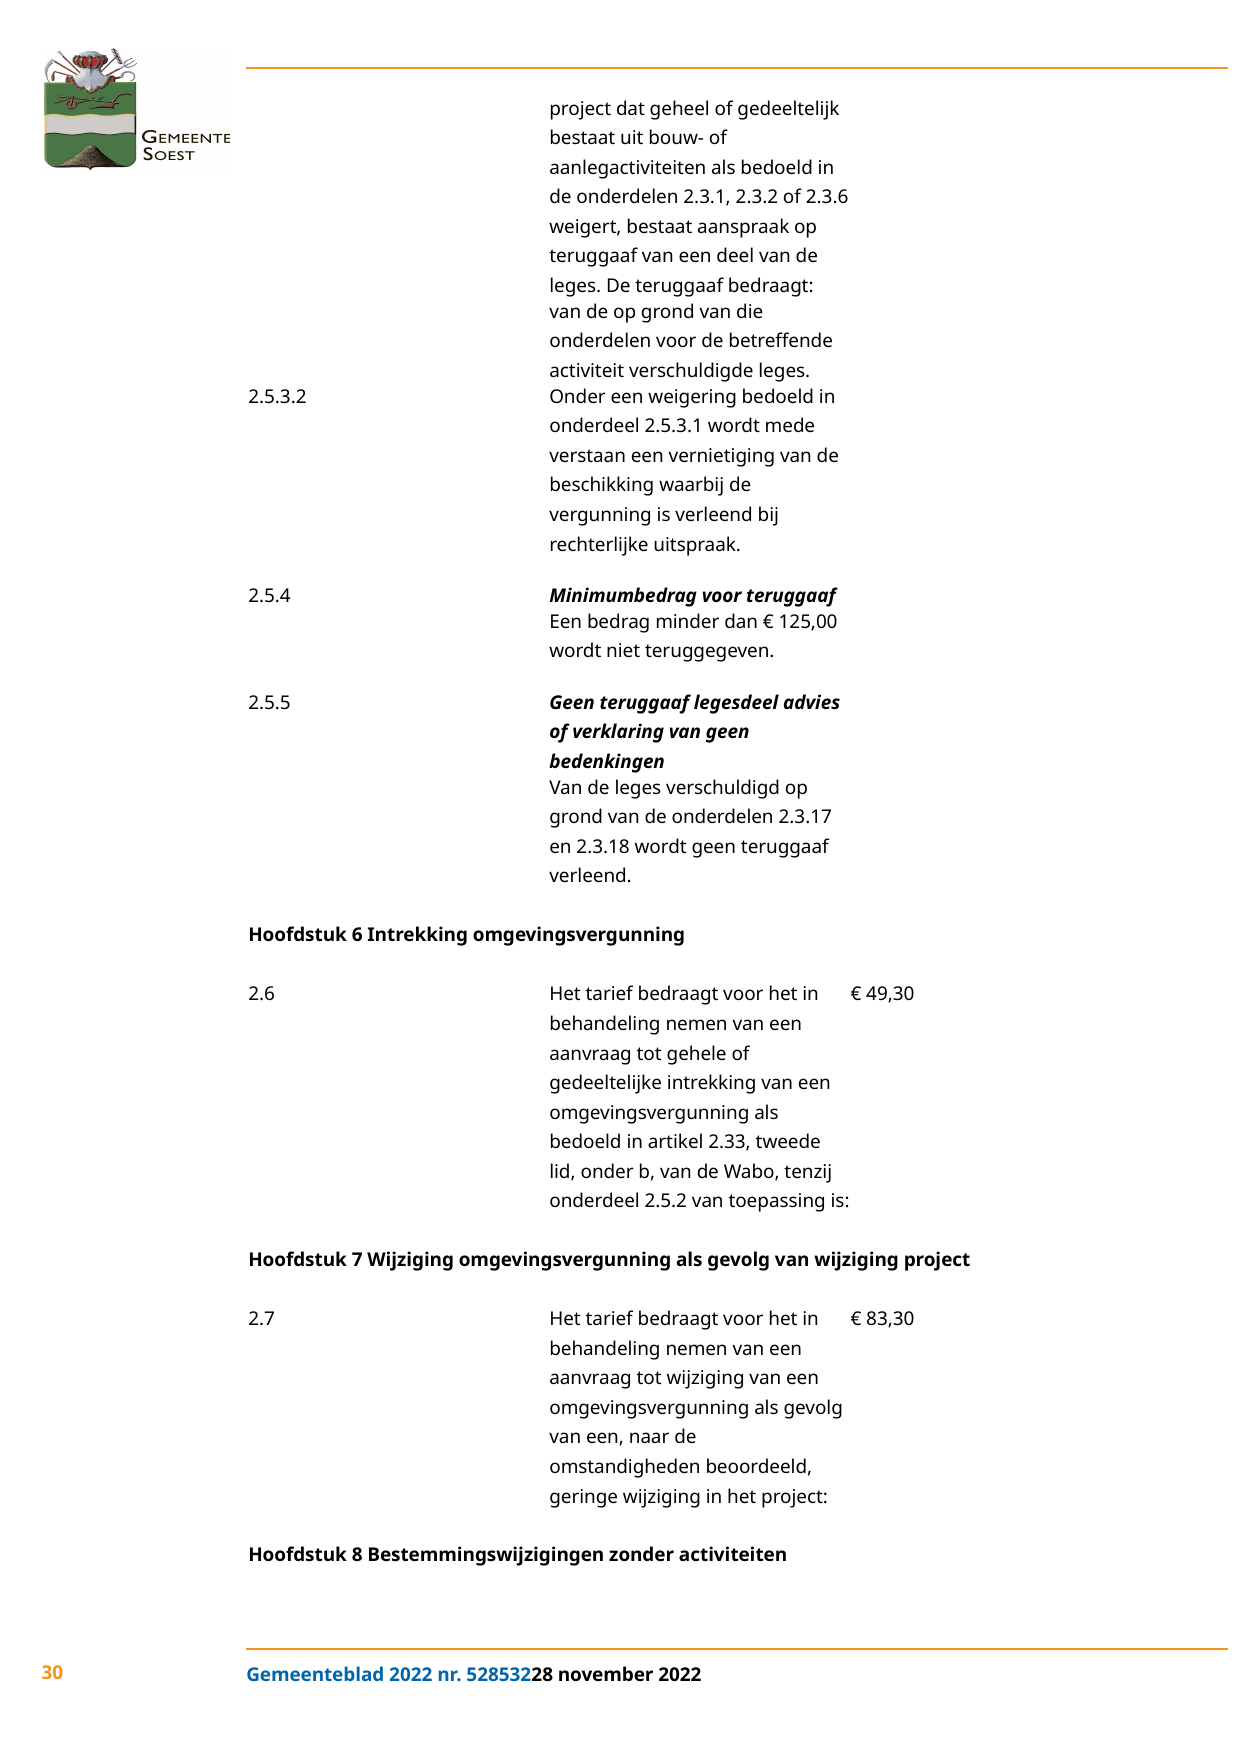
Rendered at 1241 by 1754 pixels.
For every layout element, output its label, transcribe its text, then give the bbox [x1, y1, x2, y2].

table_cell [850, 95, 1152, 298]
table_cell [850, 383, 1152, 557]
table_cell [850, 557, 1152, 582]
table_cell van de op grond van die onderdelen voor de betreffende activiteit verschuldigde leges. [549, 298, 850, 383]
text Hoofdstuk 6 Intrekking omgevingsvergunning [248, 921, 1152, 947]
table_cell [850, 663, 1152, 689]
table_header 2.7 [248, 1305, 549, 1509]
table_cell Onder een weigering bedoeld in onderdeel 2.5.3.1 wordt mede verstaan een vernietiging van de beschikking waarbij de vergunning is verleend bij rechterlijke uitspraak. [549, 383, 850, 557]
table_cell [850, 298, 1152, 383]
table_cell Een bedrag minder dan € 125,00 wordt niet teruggegeven. [549, 608, 850, 663]
table_header Het tarief bedraagt voor het in behandeling nemen van een aanvraag tot gehele of gedeeltelijke intrekking van een omgevingsvergunning als bedoeld in artikel 2.33, tweede lid, onder b, van de Wabo, tenzij onderdeel 2.5.2 van toepassing is: [549, 981, 850, 1213]
table_cell 2.5.3.2 [248, 383, 549, 557]
text Hoofdstuk 8 Bestemmingswijzigingen zonder activiteiten [248, 1541, 1152, 1567]
table_cell [248, 774, 549, 888]
table_cell [850, 582, 1152, 608]
table_cell Geen teruggaaf legesdeel advies of verklaring van geen bedenkingen [549, 689, 850, 774]
table_header € 49,30 [850, 981, 1152, 1213]
table_cell [248, 663, 549, 689]
table_header 2.6 [248, 981, 549, 1213]
table_cell 2.5.5 [248, 689, 549, 774]
table_cell [549, 663, 850, 689]
table_cell Van de leges verschuldigd op grond van de onderdelen 2.3.17 en 2.3.18 wordt geen teruggaaf verleend. [549, 774, 850, 888]
text Hoofdstuk 7 Wijziging omgevingsvergunning als gevolg van wijziging project [248, 1246, 1152, 1272]
table_cell [248, 95, 549, 383]
table_header Het tarief bedraagt voor het in behandeling nemen van een aanvraag tot wijziging van een omgevingsvergunning als gevolg van een, naar de omstandigheden beoordeeld, geringe wijziging in het project: [549, 1305, 850, 1509]
table_cell [850, 689, 1152, 774]
table_cell Minimumbedrag voor teruggaaf [549, 582, 850, 608]
table_cell 2.5.4 [248, 582, 549, 608]
table_cell [850, 608, 1152, 663]
table_cell project dat geheel of gedeeltelijk bestaat uit bouw- of aanlegactiviteiten als bedoeld in de onderdelen 2.3.1, 2.3.2 of 2.3.6 weigert, bestaat aanspraak op teruggaaf van een deel van de leges. De teruggaaf bedraagt: [549, 95, 850, 298]
table_cell [850, 774, 1152, 888]
picture [41, 47, 231, 172]
table_header € 83,30 [850, 1305, 1152, 1509]
table_cell [549, 557, 850, 582]
table_cell [248, 608, 549, 663]
table_cell [248, 557, 549, 582]
